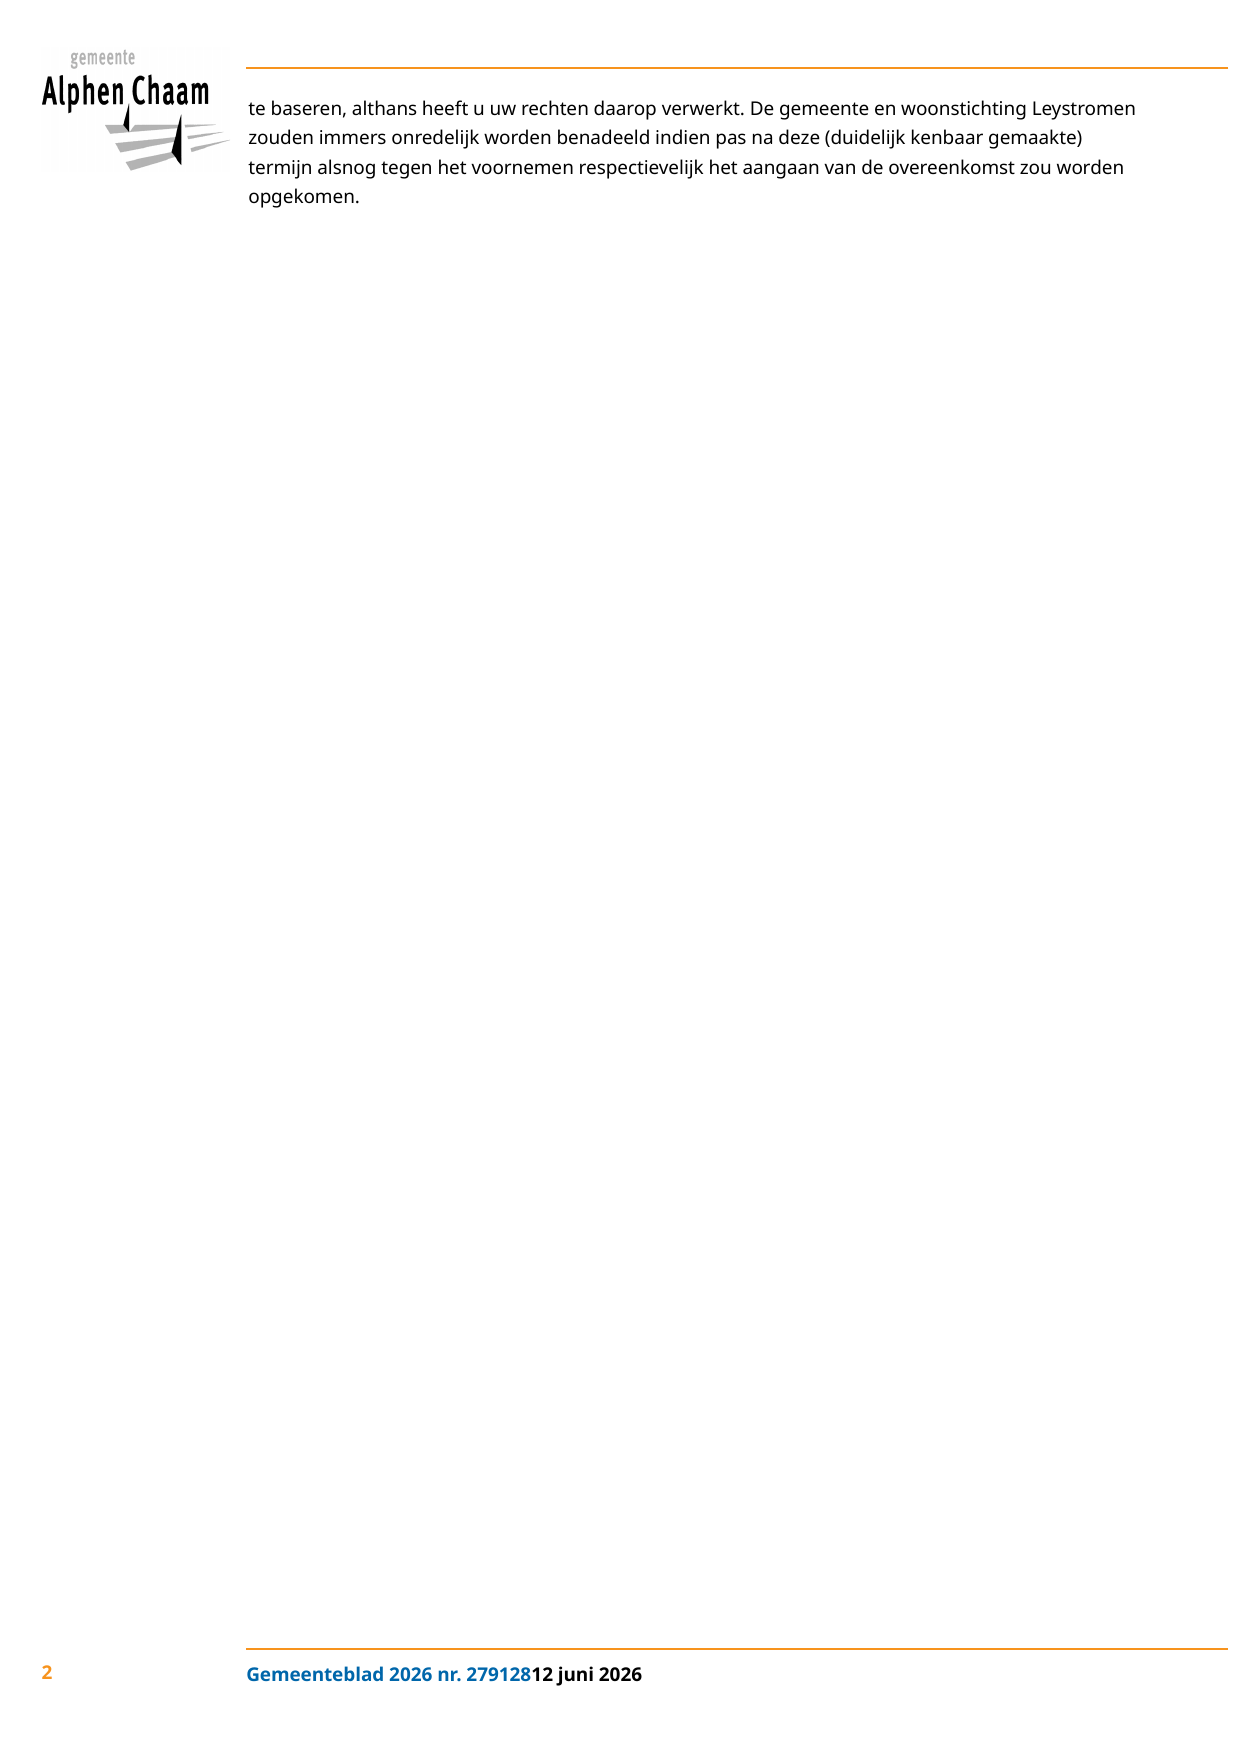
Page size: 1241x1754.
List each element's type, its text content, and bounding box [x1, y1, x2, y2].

text te baseren, althans heeft u uw rechten daarop verwerkt. De gemeente en woonstichting Leystromen zouden immers onredelijk worden benadeeld indien pas na deze (duidelijk kenbaar gemaakte) termijn alsnog tegen het voornemen respectievelijk het aangaan van de overeenkomst zou worden opgekomen. [248, 95, 1152, 209]
picture [41, 47, 231, 172]
